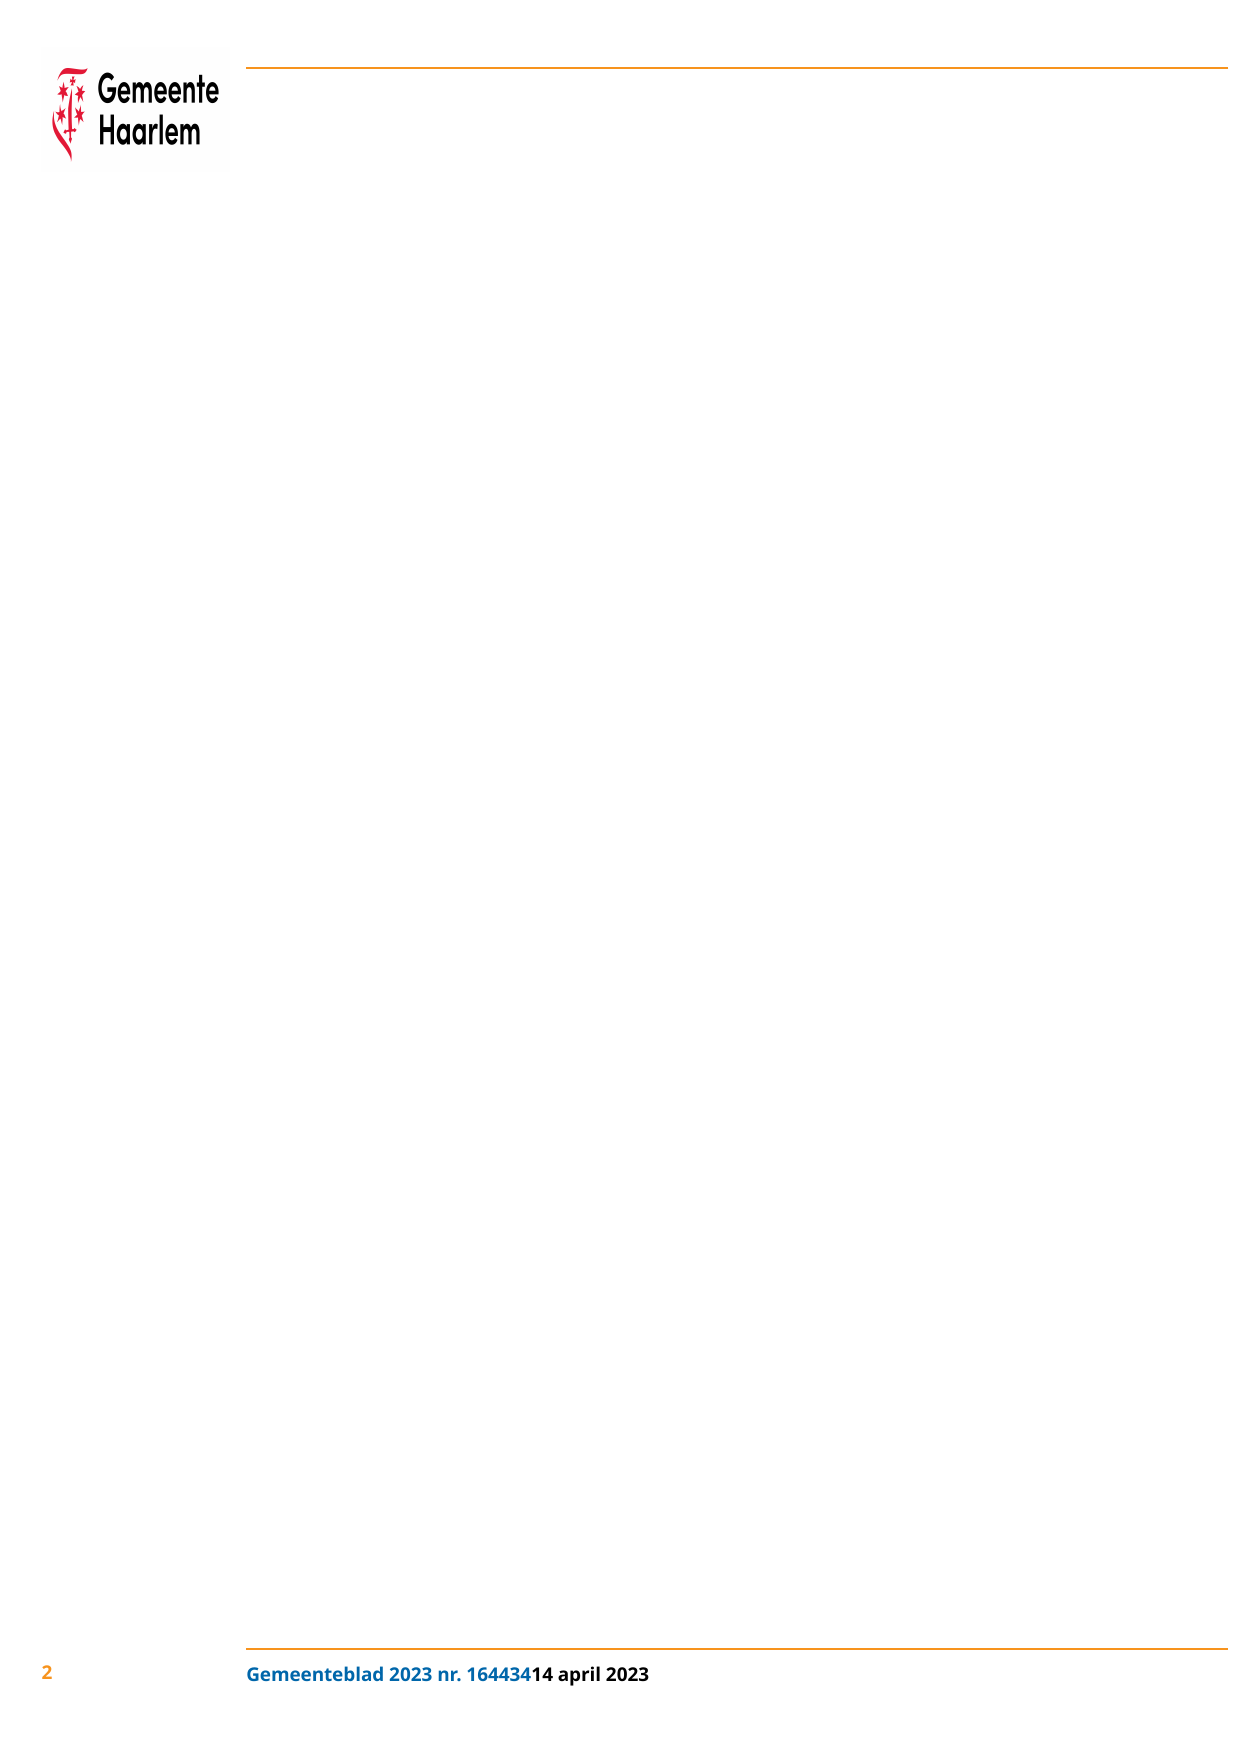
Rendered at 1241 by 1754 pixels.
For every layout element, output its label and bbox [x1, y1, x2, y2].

picture [41, 47, 231, 172]
